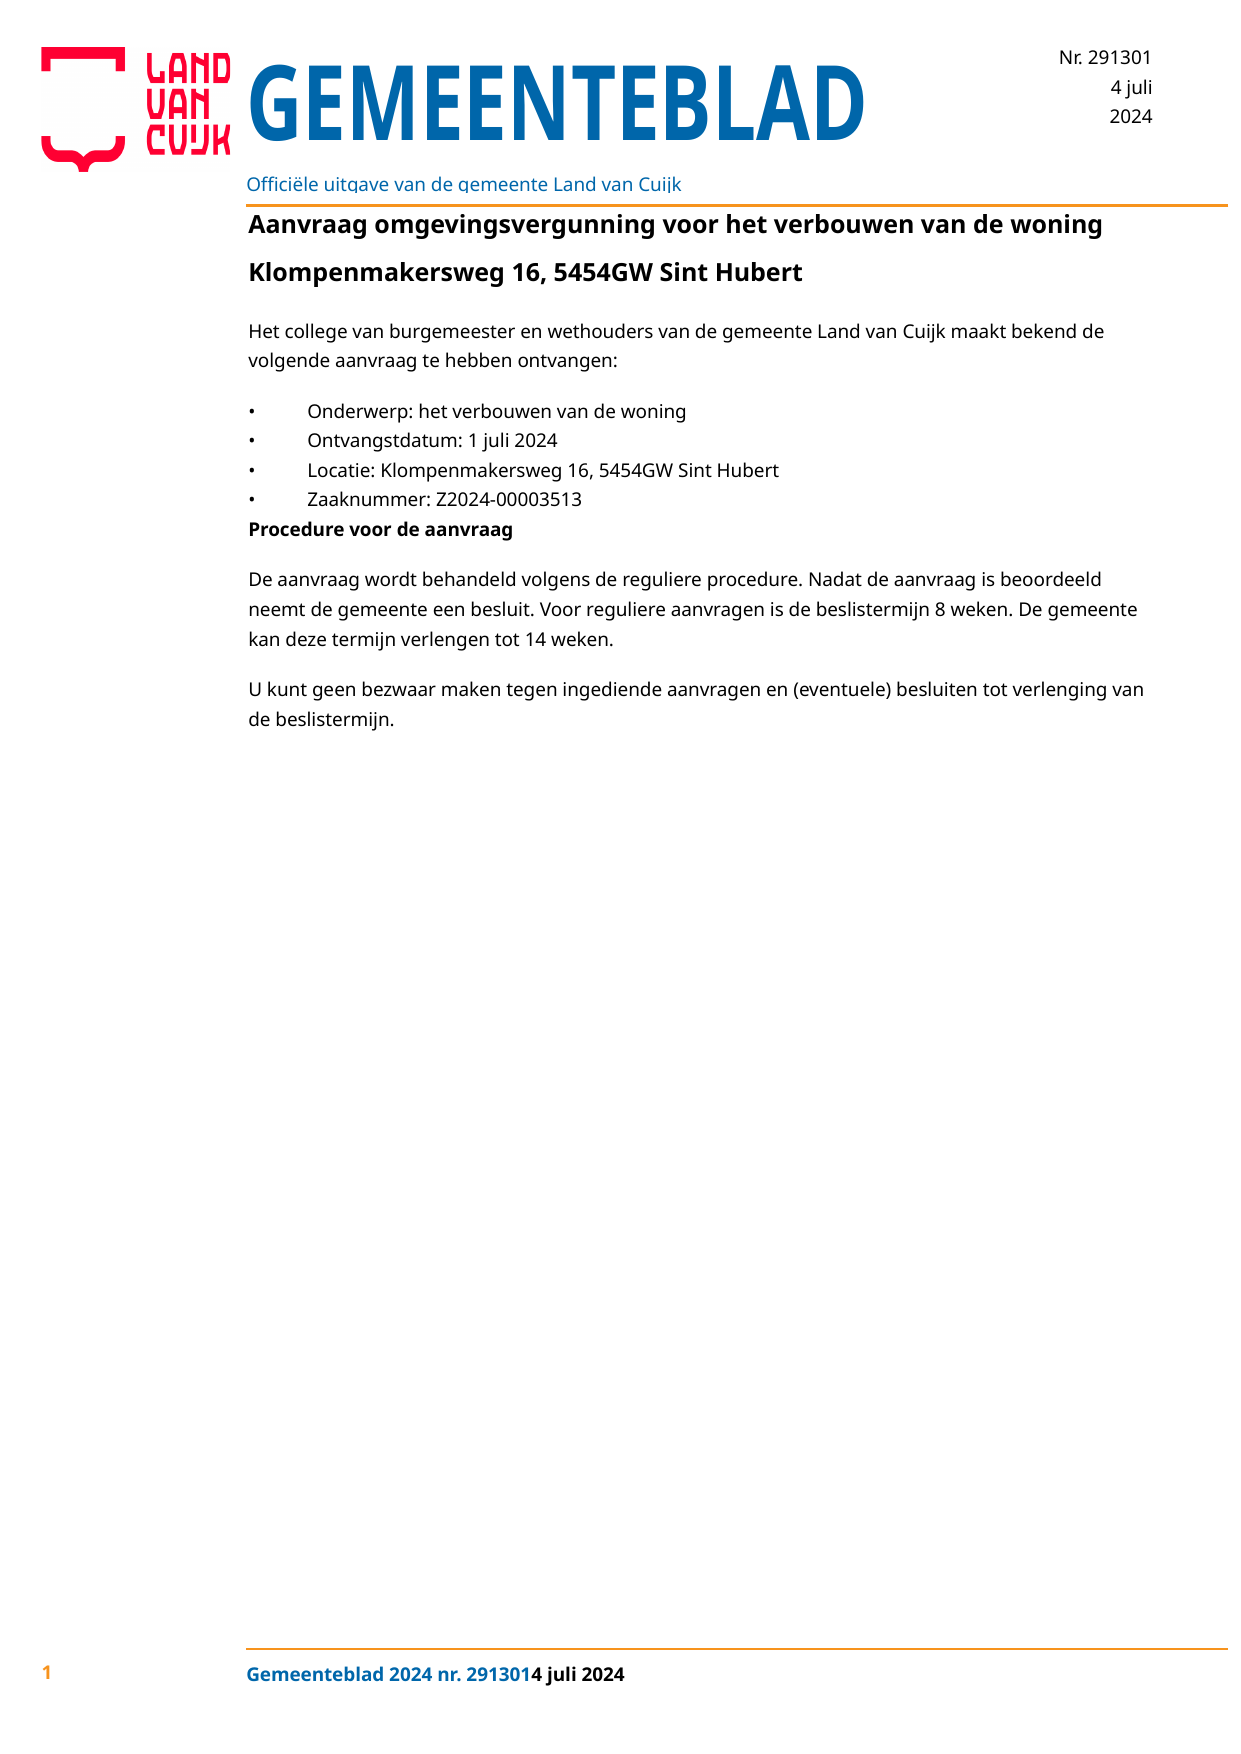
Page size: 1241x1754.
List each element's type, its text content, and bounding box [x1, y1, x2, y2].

text Aanvraag omgevingsvergunning voor het verbouwen van de woning Klompenmakersweg 16, 5454GW Sint Hubert [248, 207, 1152, 288]
text U kunt geen bezwaar maken tegen ingediende aanvragen en (eventuele) besluiten tot verlenging van de beslistermijn. [248, 676, 1152, 732]
picture [41, 47, 231, 172]
list Onderwerp: het verbouwen van de woning [248, 398, 1152, 424]
list Locatie: Klompenmakersweg 16, 5454GW Sint Hubert [248, 457, 1152, 483]
list Zaaknummer: Z2024-00003513 [248, 487, 1152, 512]
text Het college van burgemeester en wethouders van de gemeente Land van Cuijk maakt bekend de volgende aanvraag te hebben ontvangen: [248, 318, 1152, 373]
text De aanvraag wordt behandeld volgens de reguliere procedure. Nadat de aanvraag is beoordeeld neemt de gemeente een besluit. Voor reguliere aanvragen is de beslistermijn 8 weken. De gemeente kan deze termijn verlengen tot 14 weken. [248, 567, 1152, 652]
list Ontvangstdatum: 1 juli 2024 [248, 427, 1152, 453]
text Procedure voor de aanvraag [248, 516, 1152, 542]
